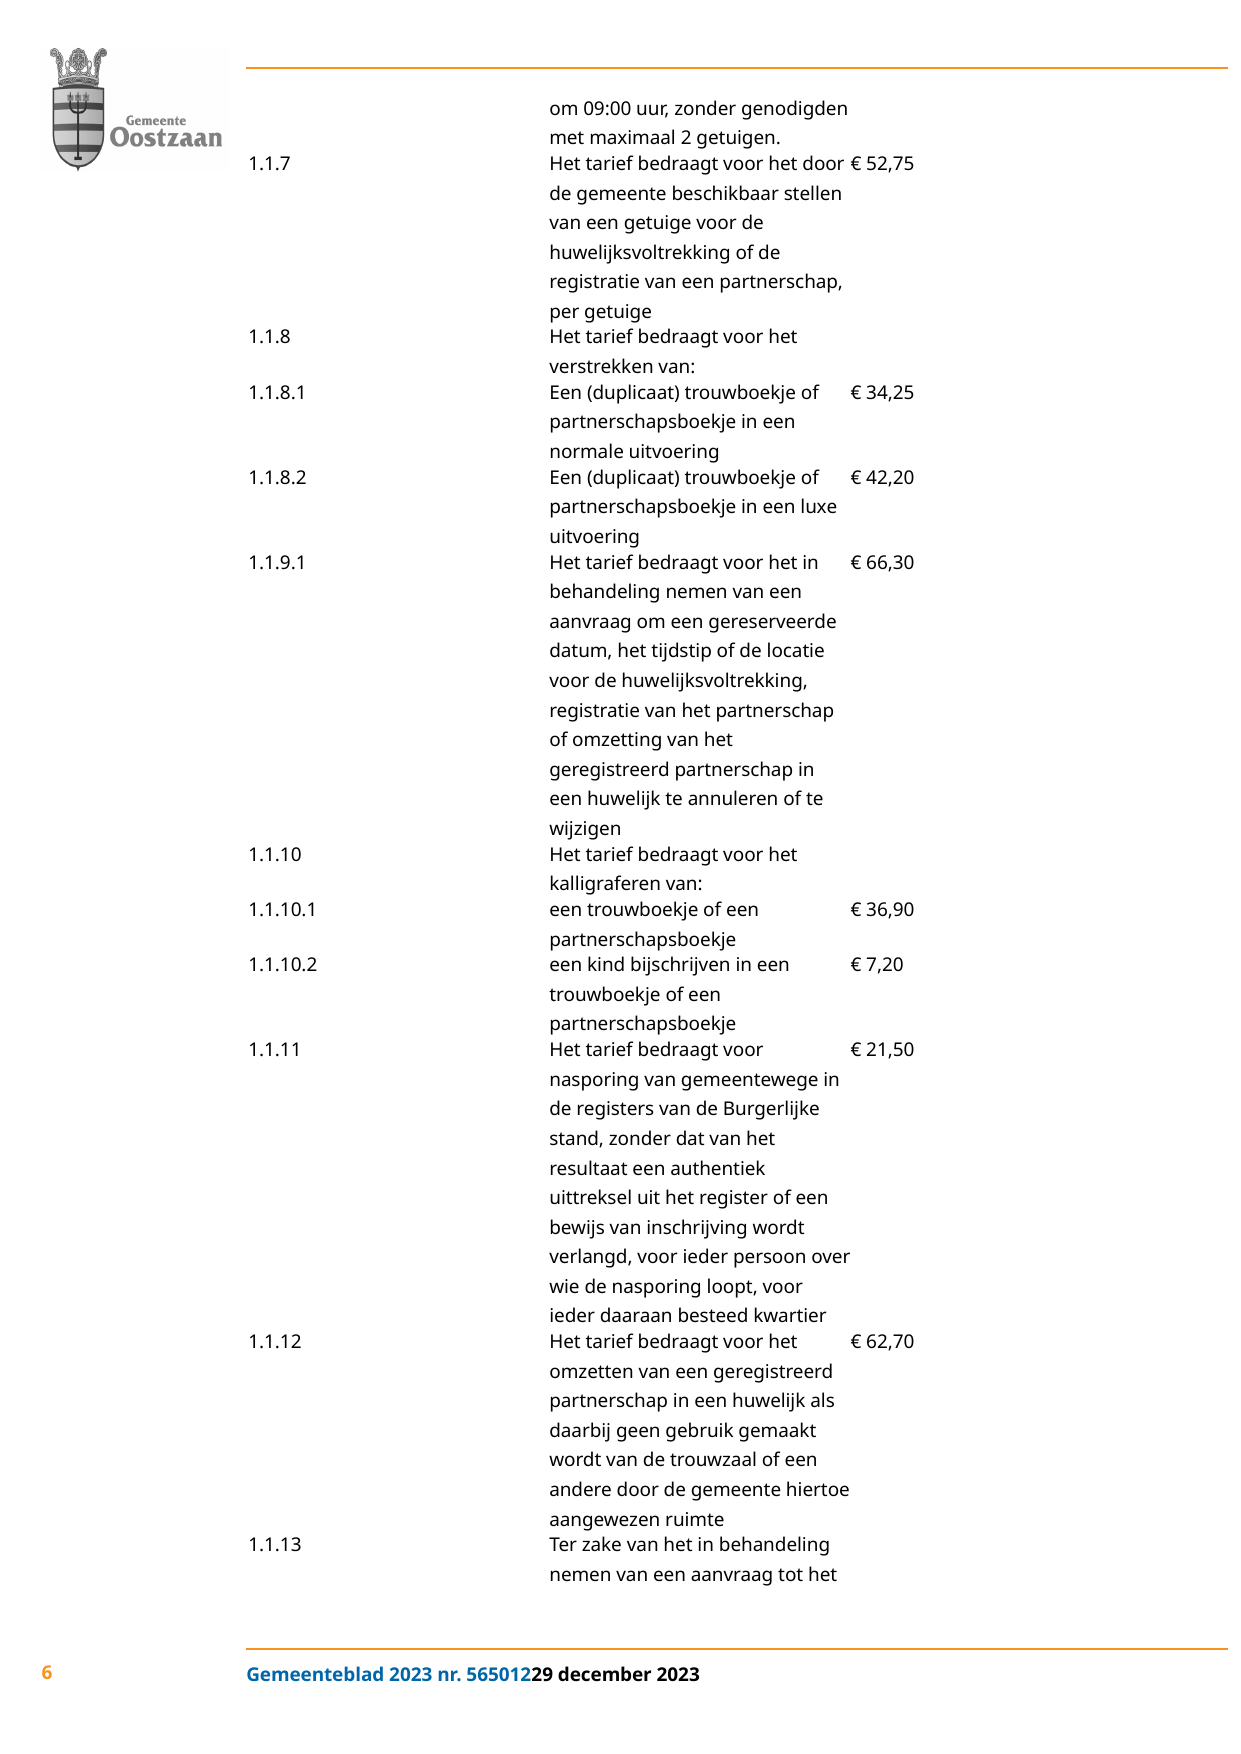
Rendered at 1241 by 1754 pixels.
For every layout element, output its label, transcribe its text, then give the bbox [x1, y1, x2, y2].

table_cell Het tarief bedraagt voor het door de gemeente beschikbaar stellen van een getuige voor de huwelijksvoltrekking of de registratie van een partnerschap, per getuige [549, 150, 850, 324]
table_cell Het tarief bedraagt voor het kalligraferen van: [549, 841, 850, 896]
table_cell Het tarief bedraagt voor het verstrekken van: [549, 324, 850, 379]
table_cell Een (duplicaat) trouwboekje of partnerschapsboekje in een luxe uitvoering [549, 464, 850, 549]
table_cell een trouwboekje of een partnerschapsboekje [549, 896, 850, 951]
table_cell 1.1.7 [248, 150, 549, 324]
table_cell 1.1.8.2 [248, 464, 549, 549]
table_cell een kind bijschrijven in een trouwboekje of een partnerschapsboekje [549, 951, 850, 1036]
table_cell 1.1.10.2 [248, 951, 549, 1036]
table_cell € 42,20 [850, 464, 1152, 549]
table_cell [850, 324, 1152, 379]
table_cell Het tarief bedraagt voor het in behandeling nemen van een aanvraag om een gereserveerde datum, het tijdstip of de locatie voor de huwelijksvoltrekking, registratie van het partnerschap of omzetting van het geregistreerd partnerschap in een huwelijk te annuleren of te wijzigen [549, 549, 850, 841]
table_cell Een (duplicaat) trouwboekje of partnerschapsboekje in een normale uitvoering [549, 379, 850, 464]
table_cell 1.1.12 [248, 1328, 549, 1532]
table_cell € 36,90 [850, 896, 1152, 951]
table_cell Het tarief bedraagt voor het omzetten van een geregistreerd partnerschap in een huwelijk als daarbij geen gebruik gemaakt wordt van de trouwzaal of een andere door de gemeente hiertoe aangewezen ruimte [549, 1328, 850, 1532]
table_cell [850, 1532, 1152, 1587]
table_cell 1.1.10 [248, 841, 549, 896]
table_cell 1.1.10.1 [248, 896, 549, 951]
table_cell 1.1.13 [248, 1532, 549, 1587]
table_cell [850, 841, 1152, 896]
table_cell 1.1.9.1 [248, 549, 549, 841]
table_cell 1.1.8.1 [248, 379, 549, 464]
table_cell Het tarief bedraagt voor nasporing van gemeentewege in de registers van de Burgerlijke stand, zonder dat van het resultaat een authentiek uittreksel uit het register of een bewijs van inschrijving wordt verlangd, voor ieder persoon over wie de nasporing loopt, voor ieder daaraan besteed kwartier [549, 1036, 850, 1328]
table_cell € 66,30 [850, 549, 1152, 841]
table_cell € 34,25 [850, 379, 1152, 464]
table_cell € 52,75 [850, 150, 1152, 324]
picture [41, 47, 231, 172]
table_cell 1.1.8 [248, 324, 549, 379]
table_cell € 21,50 [850, 1036, 1152, 1328]
table_cell Ter zake van het in behandeling nemen van een aanvraag tot het [549, 1532, 850, 1587]
table_cell [248, 95, 549, 150]
table_cell € 62,70 [850, 1328, 1152, 1532]
table_cell om 09:00 uur, zonder genodigden met maximaal 2 getuigen. [549, 95, 850, 150]
table_cell [850, 95, 1152, 150]
table_cell 1.1.11 [248, 1036, 549, 1328]
table_cell € 7,20 [850, 951, 1152, 1036]
